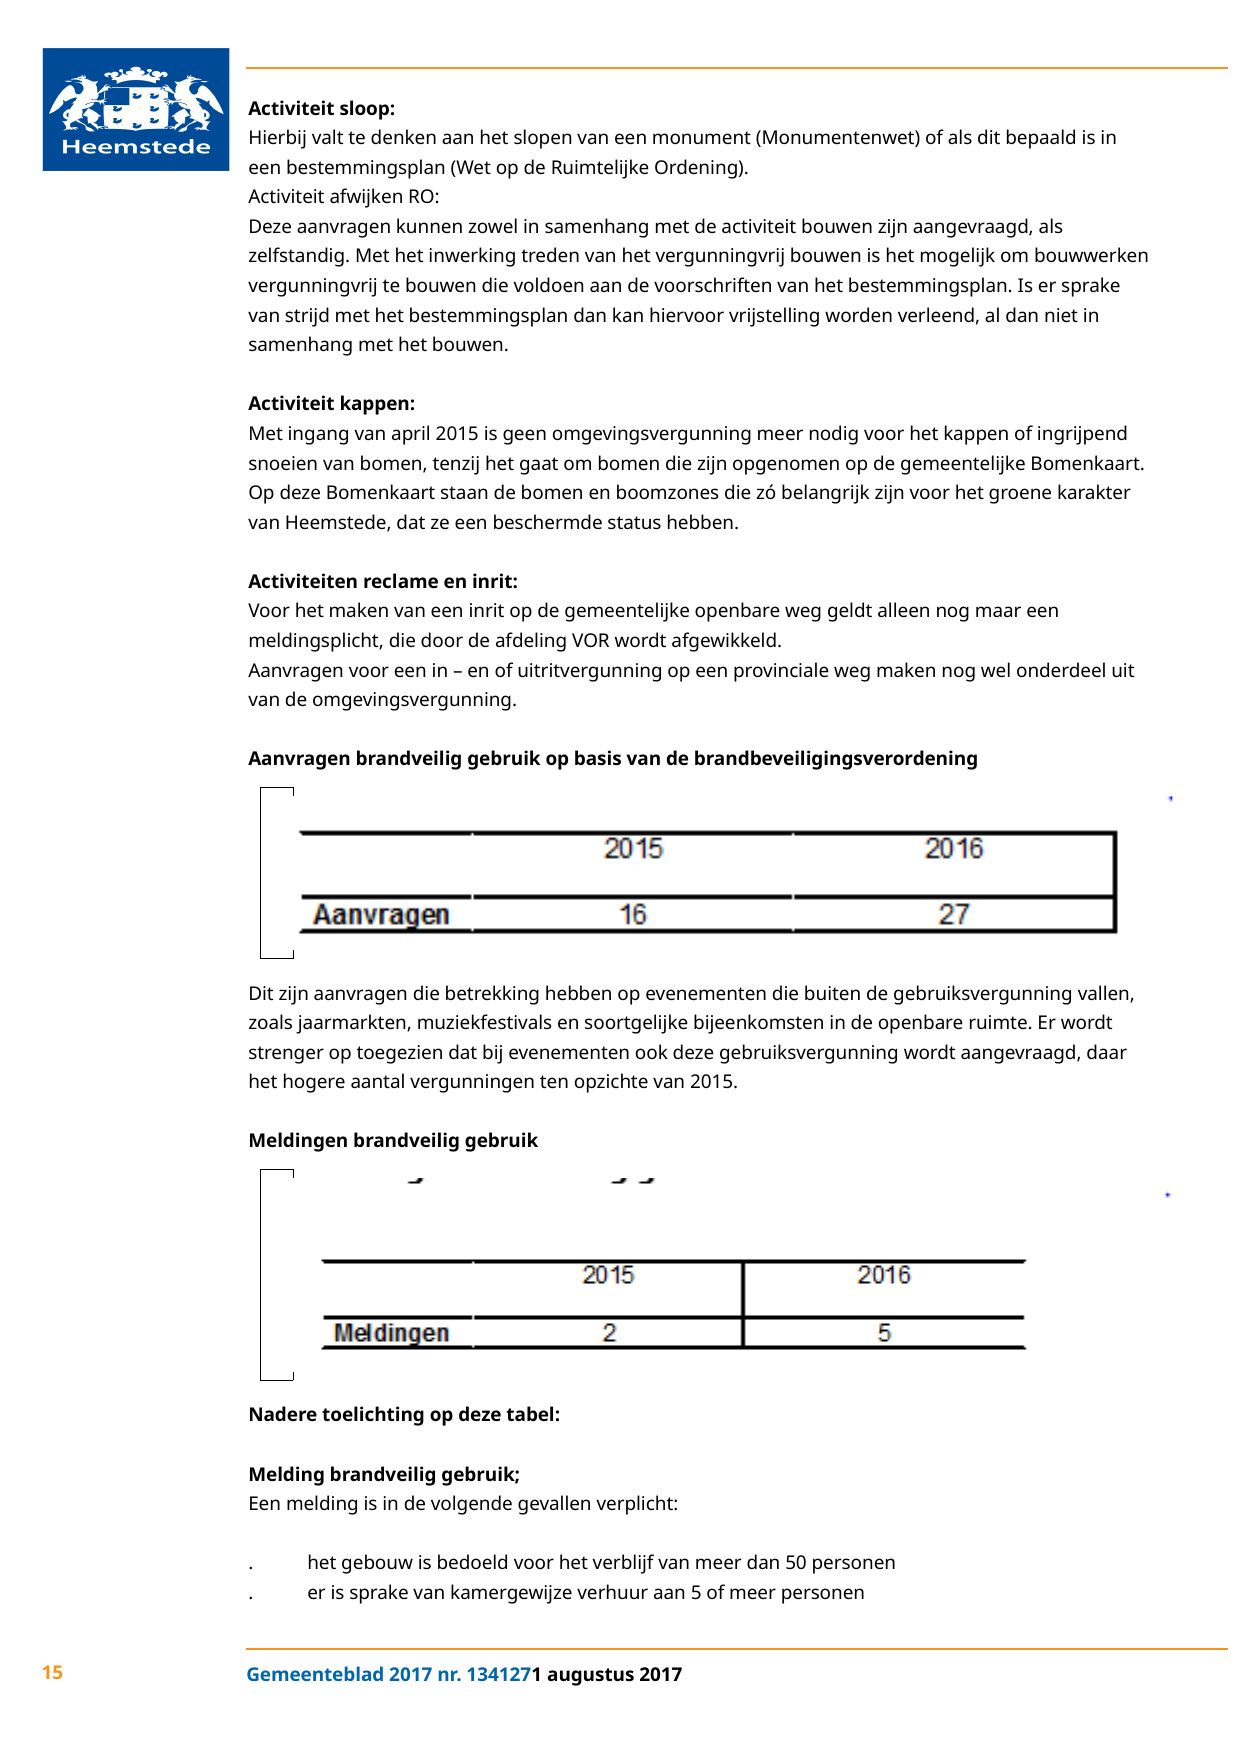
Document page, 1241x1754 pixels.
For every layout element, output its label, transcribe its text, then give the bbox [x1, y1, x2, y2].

picture [41, 47, 231, 172]
text Activiteit afwijken RO: [248, 183, 1152, 209]
text Hierbij valt te denken aan het slopen van een monument (Monumentenwet) of als dit bepaald is in een bestemmingsplan (Wet op de Ruimtelijke Ordening). [248, 124, 1152, 180]
text Aanvragen voor een in – en of uitritvergunning op een provinciale weg maken nog wel onderdeel uit van de omgevingsvergunning. [248, 657, 1152, 712]
text Activiteiten reclame en inrit: [248, 568, 1152, 594]
text Aanvragen brandveilig gebruik op basis van de brandbeveiligingsverordening [248, 746, 1152, 771]
text Met ingang van april 2015 is geen omgevingsvergunning meer nodig voor het kappen of ingrijpend snoeien van bomen, tenzij het gaat om bomen die zijn opgenomen op de gemeentelijke Bomenkaart. Op deze Bomenkaart staan de bomen en boomzones die zó belangrijk zijn voor het groene karakter van Heemstede, dat ze een beschermde status hebben. [248, 420, 1152, 535]
text Een melding is in de volgende gevallen verplicht: [248, 1490, 1152, 1516]
picture [268, 1178, 1173, 1372]
text Activiteit sloop: [248, 95, 1152, 121]
text Voor het maken van een inrit op de gemeentelijke openbare weg geldt alleen nog maar een meldingsplicht, die door de afdeling VOR wordt afgewikkeld. [248, 598, 1152, 653]
list er is sprake van kamergewijze verhuur aan 5 of meer personen [248, 1579, 1152, 1605]
text Activiteit kappen: [248, 391, 1152, 416]
text Nadere toelichting op deze tabel: [248, 1402, 1152, 1427]
list het gebouw is bedoeld voor het verblijf van meer dan 50 personen [248, 1549, 1152, 1575]
text Melding brandveilig gebruik; [248, 1461, 1152, 1487]
text Dit zijn aanvragen die betrekking hebben op evenementen die buiten de gebruiksvergunning vallen, zoals jaarmarkten, muziekfestivals en soortgelijke bijeenkomsten in de openbare ruimte. Er wordt strenger op toegezien dat bij evenementen ook deze gebruiksvergunning wordt aangevraagd, daar het hogere aantal vergunningen ten opzichte van 2015. [248, 980, 1152, 1094]
text Deze aanvragen kunnen zowel in samenhang met de activiteit bouwen zijn aangevraagd, als zelfstandig. Met het inwerking treden van het vergunningvrij bouwen is het mogelijk om bouwwerken vergunningvrij te bouwen die voldoen aan de voorschriften van het bestemmingsplan. Is er sprake van strijd met het bestemmingsplan dan kan hiervoor vrijstelling worden verleend, al dan niet in samenhang met het bouwen. [248, 213, 1152, 357]
picture [268, 796, 1173, 950]
text Meldingen brandveilig gebruik [248, 1128, 1152, 1153]
